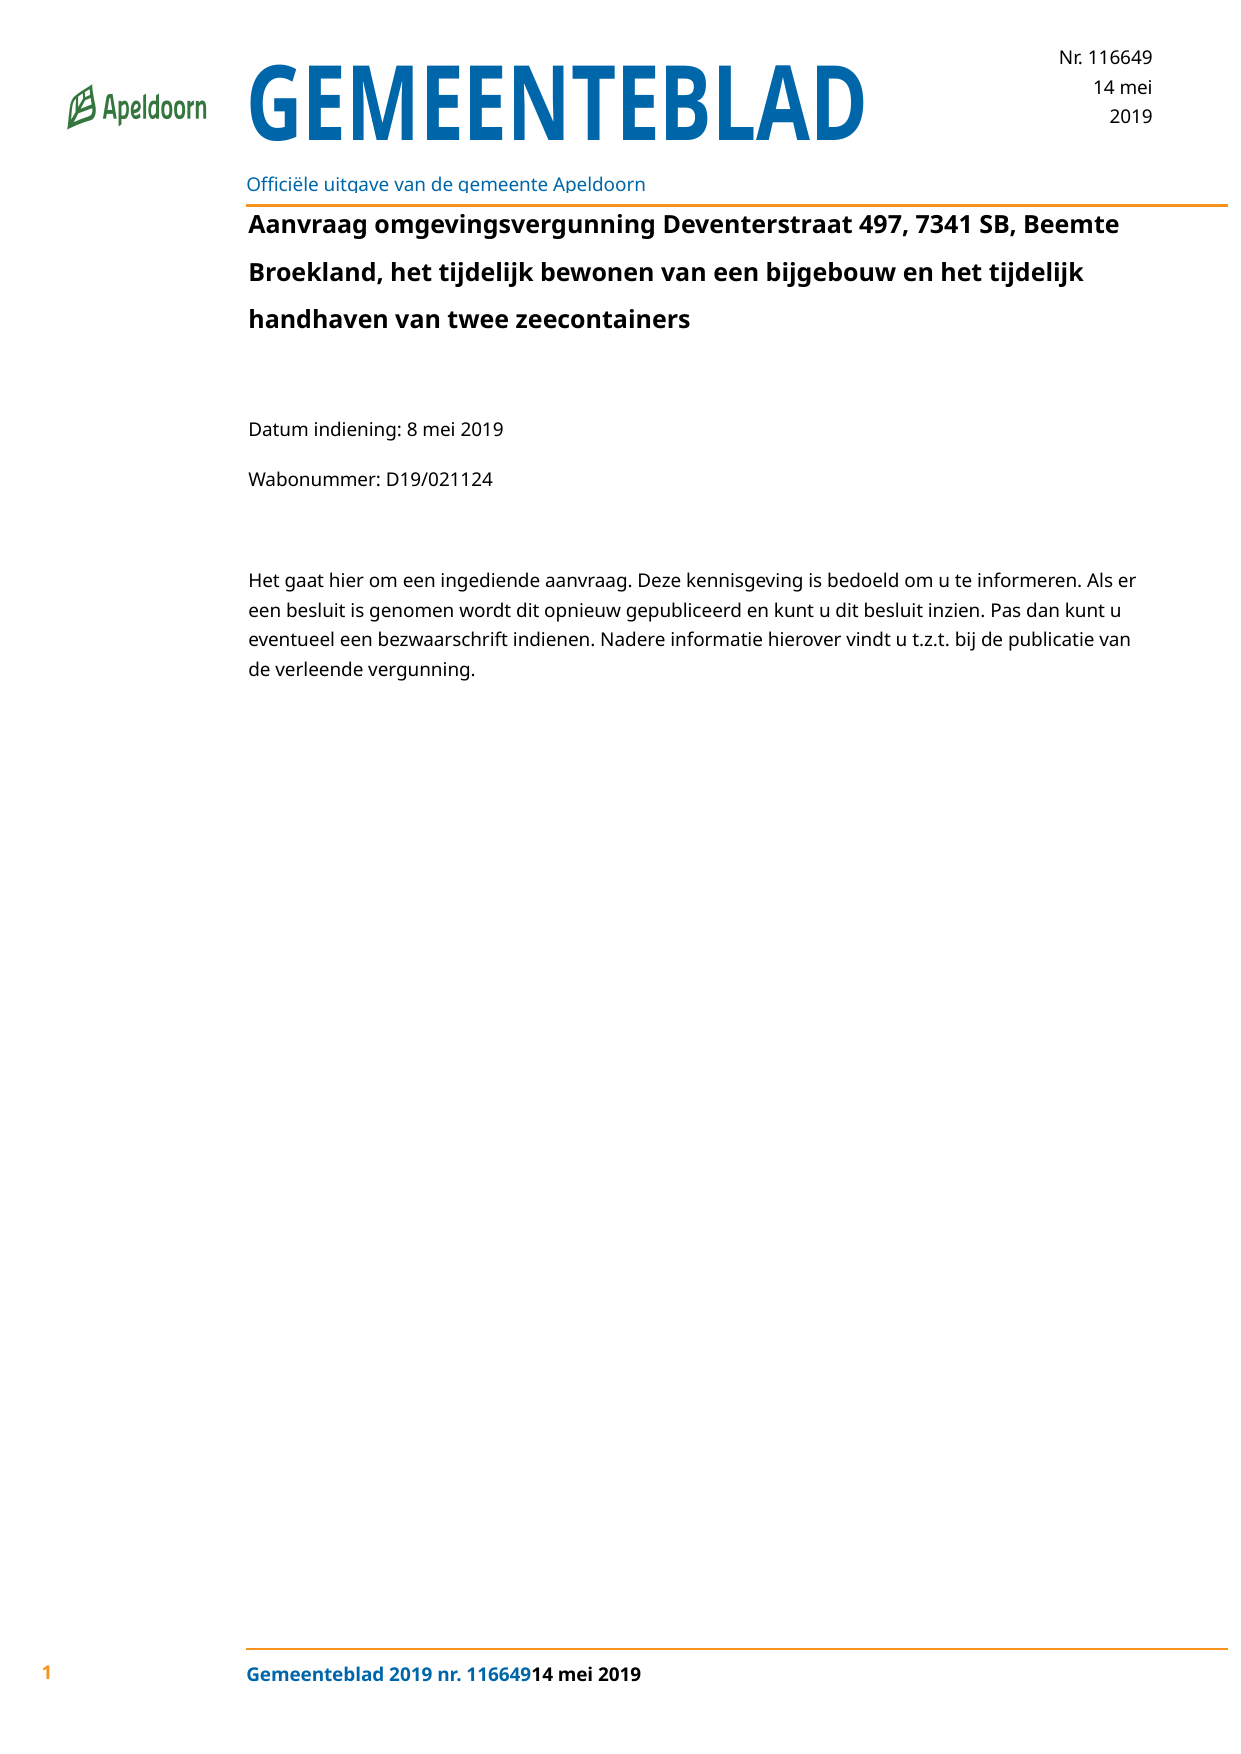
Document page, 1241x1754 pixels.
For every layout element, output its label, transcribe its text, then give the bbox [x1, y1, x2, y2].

text Wabonummer: D19/021124 [248, 466, 1152, 492]
text Aanvraag omgevingsvergunning Deventerstraat 497, 7341 SB, Beemte Broekland, het tijdelijk bewonen van een bijgebouw en het tijdelijk handhaven van twee zeecontainers [248, 207, 1152, 336]
text Het gaat hier om een ingediende aanvraag. Deze kennisgeving is bedoeld om u te informeren. Als er een besluit is genomen wordt dit opnieuw gepubliceerd en kunt u dit besluit inzien. Pas dan kunt u eventueel een bezwaarschrift indienen. Nadere informatie hierover vindt u t.z.t. bij de publicatie van de verleende vergunning. [248, 567, 1152, 682]
text Datum indiening: 8 mei 2019 [248, 416, 1152, 442]
picture [41, 47, 231, 172]
